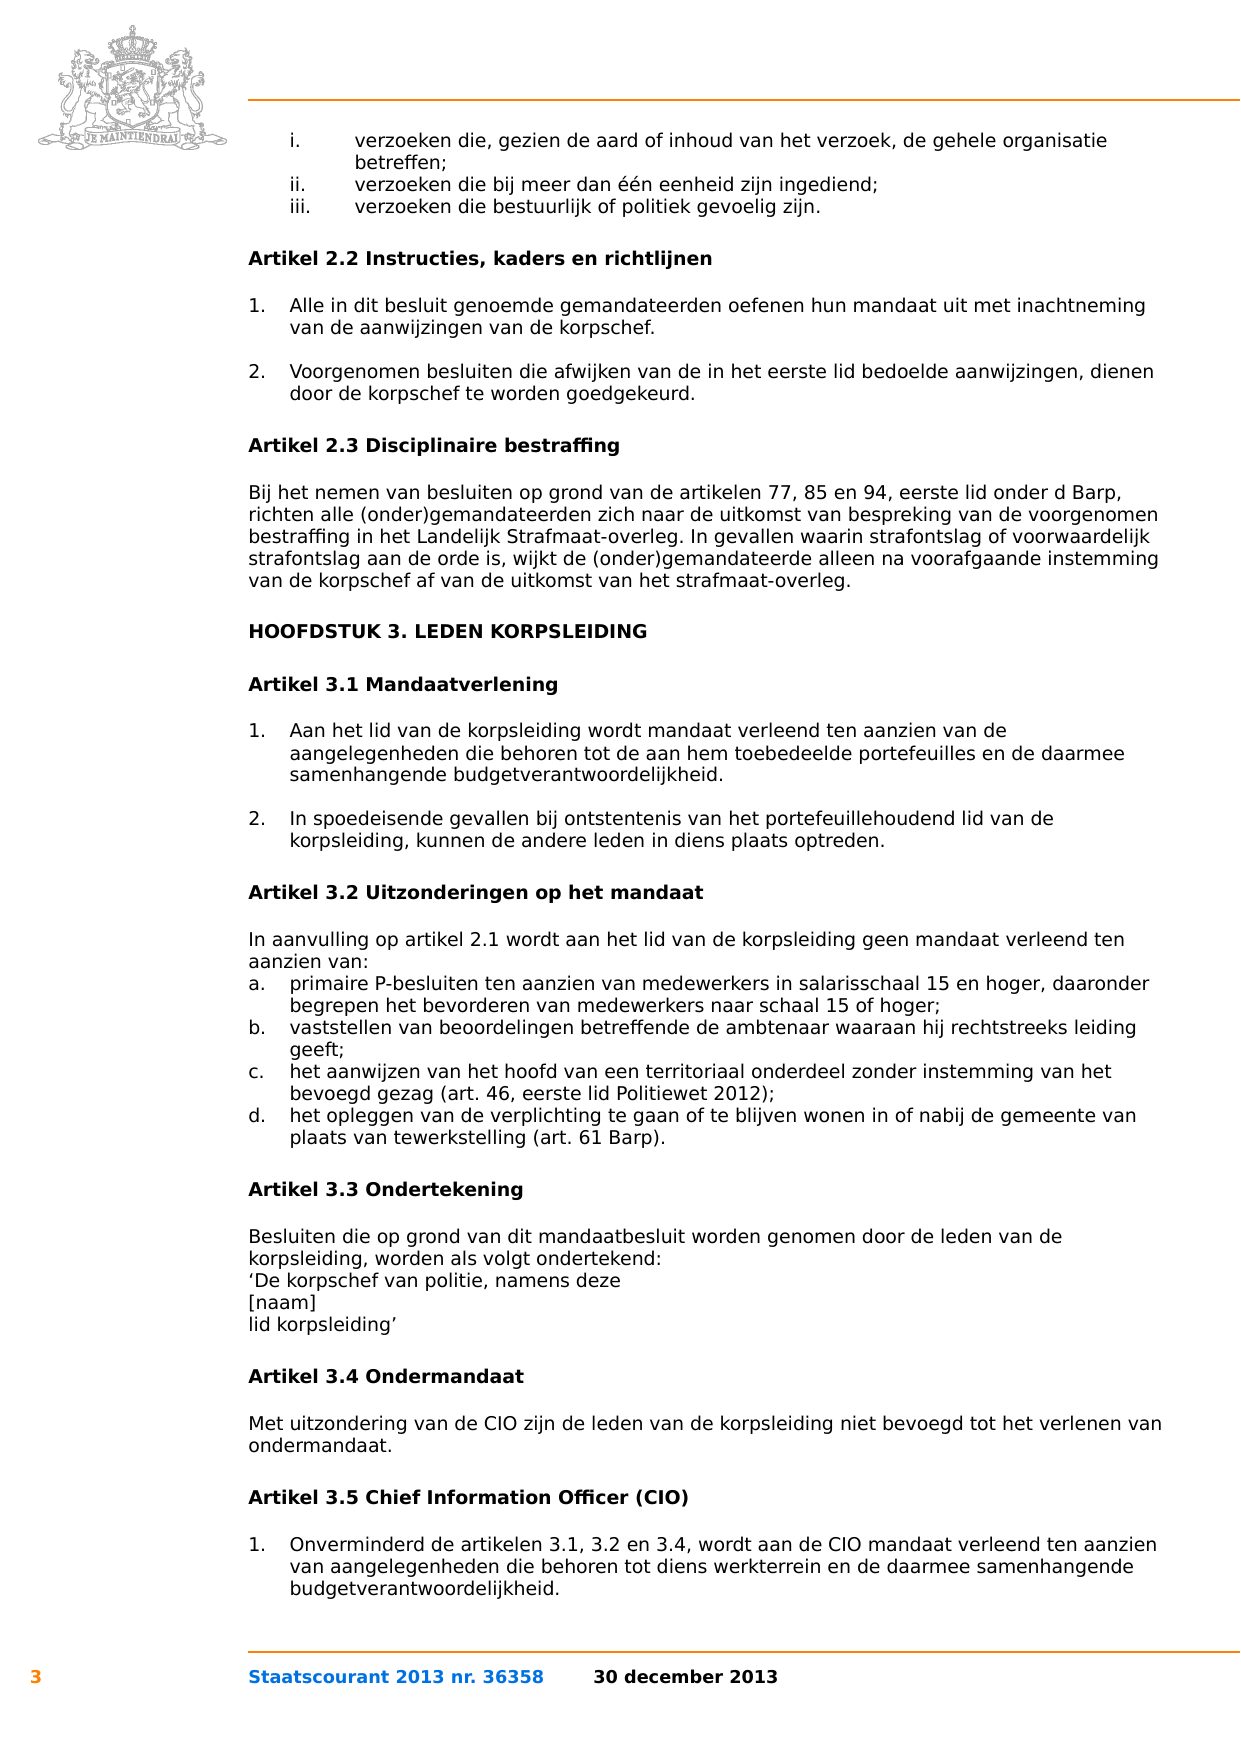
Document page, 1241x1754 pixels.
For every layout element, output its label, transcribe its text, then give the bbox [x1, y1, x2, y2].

subtitle Artikel 2.3 Disciplinaire bestraffing [248, 434, 1163, 457]
text lid korpsleiding’ [248, 1314, 1163, 1336]
text 2. Voorgenomen besluiten die afwijken van de in het eerste lid bedoelde aanwijzingen, dienen door de korpschef te worden goedgekeurd. [248, 361, 1163, 404]
text ‘De korpschef van politie, namens deze [248, 1270, 1163, 1292]
text Met uitzondering van de CIO zijn de leden van de korpsleiding niet bevoegd tot het verlenen van ondermandaat. [248, 1413, 1163, 1457]
subtitle Artikel 2.2 Instructies, kaders en richtlijnen [248, 248, 1163, 270]
text iii. verzoeken die bestuurlijk of politiek gevoelig zijn. [289, 196, 1163, 218]
subtitle Artikel 3.3 Ondertekening [248, 1179, 1163, 1201]
text Bij het nemen van besluiten op grond van de artikelen 77, 85 en 94, eerste lid onder d Barp, richten alle (onder)gemandateerden zich naar de uitkomst van bespreking van de voorgenomen bestraffing in het Landelijk Strafmaat-overleg. In gevallen waarin strafontslag of voorwaardelijk strafontslag aan de orde is, wijkt de (onder)gemandateerde alleen na voorafgaande instemming van de korpschef af van de uitkomst van het strafmaat-overleg. [248, 482, 1163, 591]
subtitle HOOFDSTUK 3. LEDEN KORPSLEIDING [248, 621, 1163, 643]
text 1. Aan het lid van de korpsleiding wordt mandaat verleend ten aanzien van de aangelegenheden die behoren tot de aan hem toebedeelde portefeuilles en de daarmee samenhangende budgetverantwoordelijkheid. [248, 720, 1163, 786]
subtitle Artikel 3.5 Chief Information Officer (CIO) [248, 1487, 1163, 1509]
text 2. In spoedeisende gevallen bij ontstentenis van het portefeuillehoudend lid van de korpsleiding, kunnen de andere leden in diens plaats optreden. [248, 808, 1163, 852]
text c. het aanwijzen van het hoofd van een territoriaal onderdeel zonder instemming van het bevoegd gezag (art. 46, eerste lid Politiewet 2012); [248, 1061, 1163, 1105]
text 1. Onverminderd de artikelen 3.1, 3.2 en 3.4, wordt aan de CIO mandaat verleend ten aanzien van aangelegenheden die behoren tot diens werkterrein en de daarmee samenhangende budgetverantwoordelijkheid. [248, 1534, 1163, 1600]
text Besluiten die op grond van dit mandaatbesluit worden genomen door de leden van de korpsleiding, worden als volgt ondertekend: [248, 1226, 1163, 1270]
text ii. verzoeken die bij meer dan één eenheid zijn ingediend; [289, 174, 1163, 196]
text b. vaststellen van beoordelingen betreffende de ambtenaar waaraan hij rechtstreeks leiding geeft; [248, 1017, 1163, 1061]
subtitle Artikel 3.2 Uitzonderingen op het mandaat [248, 882, 1163, 904]
text d. het opleggen van de verplichting te gaan of te blijven wonen in of nabij de gemeente van plaats van tewerkstelling (art. 61 Barp). [248, 1105, 1163, 1149]
subtitle Artikel 3.4 Ondermandaat [248, 1366, 1163, 1388]
text i. verzoeken die, gezien de aard of inhoud van het verzoek, de gehele organisatie betreffen; [289, 130, 1163, 174]
picture [38, 25, 227, 150]
text a. primaire P-besluiten ten aanzien van medewerkers in salarisschaal 15 en hoger, daaronder begrepen het bevorderen van medewerkers naar schaal 15 of hoger; [248, 973, 1163, 1017]
text In aanvulling op artikel 2.1 wordt aan het lid van de korpsleiding geen mandaat verleend ten aanzien van: [248, 929, 1163, 973]
text 1. Alle in dit besluit genoemde gemandateerden oefenen hun mandaat uit met inachtneming van de aanwijzingen van de korpschef. [248, 295, 1163, 339]
subtitle Artikel 3.1 Mandaatverlening [248, 673, 1163, 695]
text [naam] [248, 1292, 1163, 1314]
